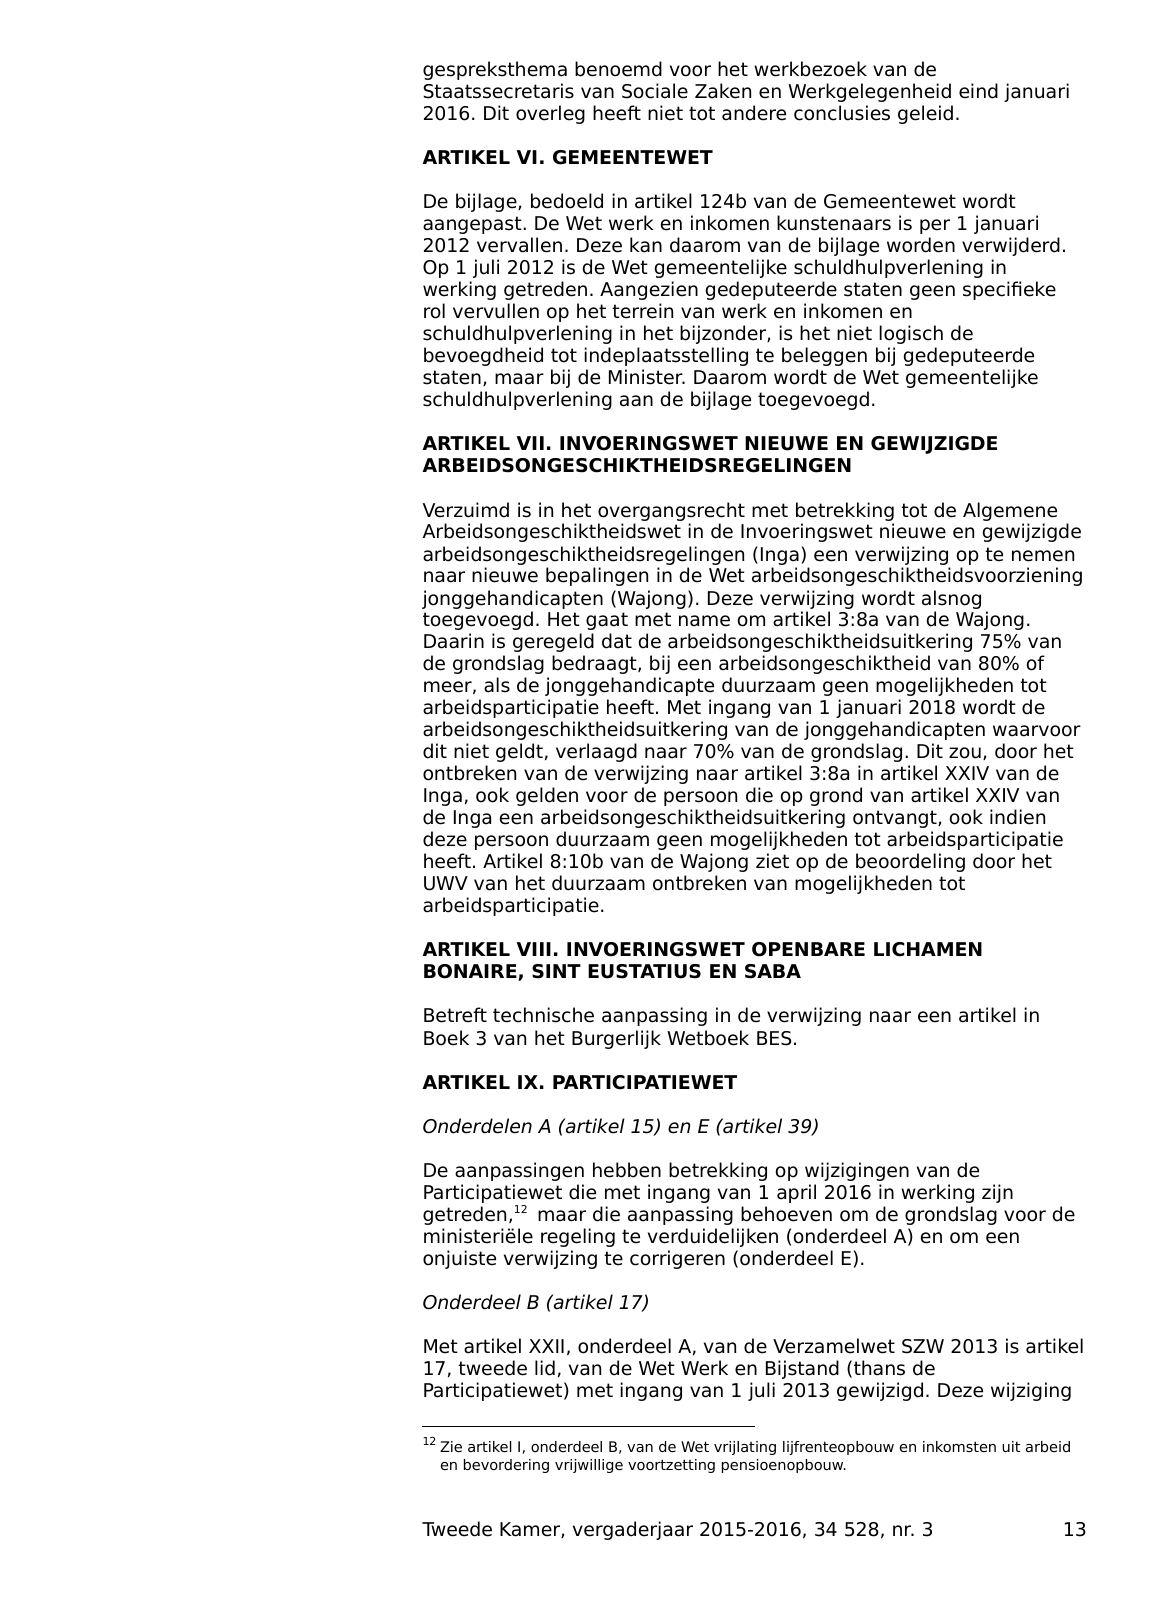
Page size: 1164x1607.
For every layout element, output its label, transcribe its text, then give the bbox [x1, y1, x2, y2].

text Betreft technische aanpassing in de verwijzing naar een artikel in Boek 3 van het Burgerlijk Wetboek BES. [422, 1005, 1087, 1049]
subtitle Onderdeel B (artikel 17) [422, 1292, 1087, 1314]
text gespreksthema benoemd voor het werkbezoek van de Staatssecretaris van Sociale Zaken en Werkgelegenheid eind januari 2016. Dit overleg heeft niet tot andere conclusies geleid. [422, 59, 1087, 125]
text Verzuimd is in het overgangsrecht met betrekking tot de Algemene Arbeidsongeschiktheidswet in de Invoeringswet nieuwe en gewijzigde arbeidsongeschiktheidsregelingen (Inga) een verwijzing op te nemen naar nieuwe bepalingen in de Wet arbeidsongeschiktheidsvoorziening jonggehandicapten (Wajong). Deze verwijzing wordt alsnog toegevoegd. Het gaat met name om artikel 3:8a van de Wajong. Daarin is geregeld dat de arbeidsongeschiktheidsuitkering 75% van de grondslag bedraagt, bij een arbeidsongeschiktheid van 80% of meer, als de jonggehandicapte duurzaam geen mogelijkheden tot arbeidsparticipatie heeft. Met ingang van 1 januari 2018 wordt de arbeidsongeschiktheidsuitkering van de jonggehandicapten waarvoor dit niet geldt, verlaagd naar 70% van de grondslag. Dit zou, door het ontbreken van de verwijzing naar artikel 3:8a in artikel XXIV van de Inga, ook gelden voor de persoon die op grond van artikel XXIV van de Inga een arbeidsongeschiktheidsuitkering ontvangt, ook indien deze persoon duurzaam geen mogelijkheden tot arbeidsparticipatie heeft. Artikel 8:10b van de Wajong ziet op de beoordeling door het UWV van het duurzaam ontbreken van mogelijkheden tot arbeidsparticipatie. [422, 499, 1087, 917]
subtitle Onderdelen A (artikel 15) en E (artikel 39) [422, 1116, 1087, 1138]
text De bijlage, bedoeld in artikel 124b van de Gemeentewet wordt aangepast. De Wet werk en inkomen kunstenaars is per 1 januari 2012 vervallen. Deze kan daarom van de bijlage worden verwijderd. Op 1 juli 2012 is de Wet gemeentelijke schuldhulpverlening in werking getreden. Aangezien gedeputeerde staten geen specifieke rol vervullen op het terrein van werk en inkomen en schuldhulpverlening in het bijzonder, is het niet logisch de bevoegdheid tot indeplaatsstelling te beleggen bij gedeputeerde staten, maar bij de Minister. Daarom wordt de Wet gemeentelijke schuldhulpverlening aan de bijlage toegevoegd. [422, 191, 1087, 411]
text Met artikel XXII, onderdeel A, van de Verzamelwet SZW 2013 is artikel 17, tweede lid, van de Wet Werk en Bijstand (thans de Participatiewet) met ingang van 1 juli 2013 gewijzigd. Deze wijziging [422, 1336, 1087, 1402]
subtitle ARTIKEL VII. INVOERINGSWET NIEUWE EN GEWIJZIGDE ARBEIDSONGESCHIKTHEIDSREGELINGEN [422, 433, 1087, 477]
subtitle ARTIKEL VIII. INVOERINGSWET OPENBARE LICHAMEN BONAIRE, SINT EUSTATIUS EN SABA [422, 939, 1087, 983]
text De aanpassingen hebben betrekking op wijzigingen van de Participatiewet die met ingang van 1 april 2016 in werking zijn getreden, maar die aanpassing behoeven om de grondslag voor de ministeriële regeling te verduidelijken (onderdeel A) en om een onjuiste verwijzing te corrigeren (onderdeel E). [422, 1160, 1087, 1270]
text Zie artikel I, onderdeel B, van de Wet vrijlating lijfrenteopbouw en inkomsten uit arbeid en bevordering vrijwillige voortzetting pensioenopbouw. [422, 1435, 1087, 1474]
subtitle ARTIKEL IX. PARTICIPATIEWET [422, 1072, 1087, 1093]
subtitle ARTIKEL VI. GEMEENTEWET [422, 147, 1087, 169]
